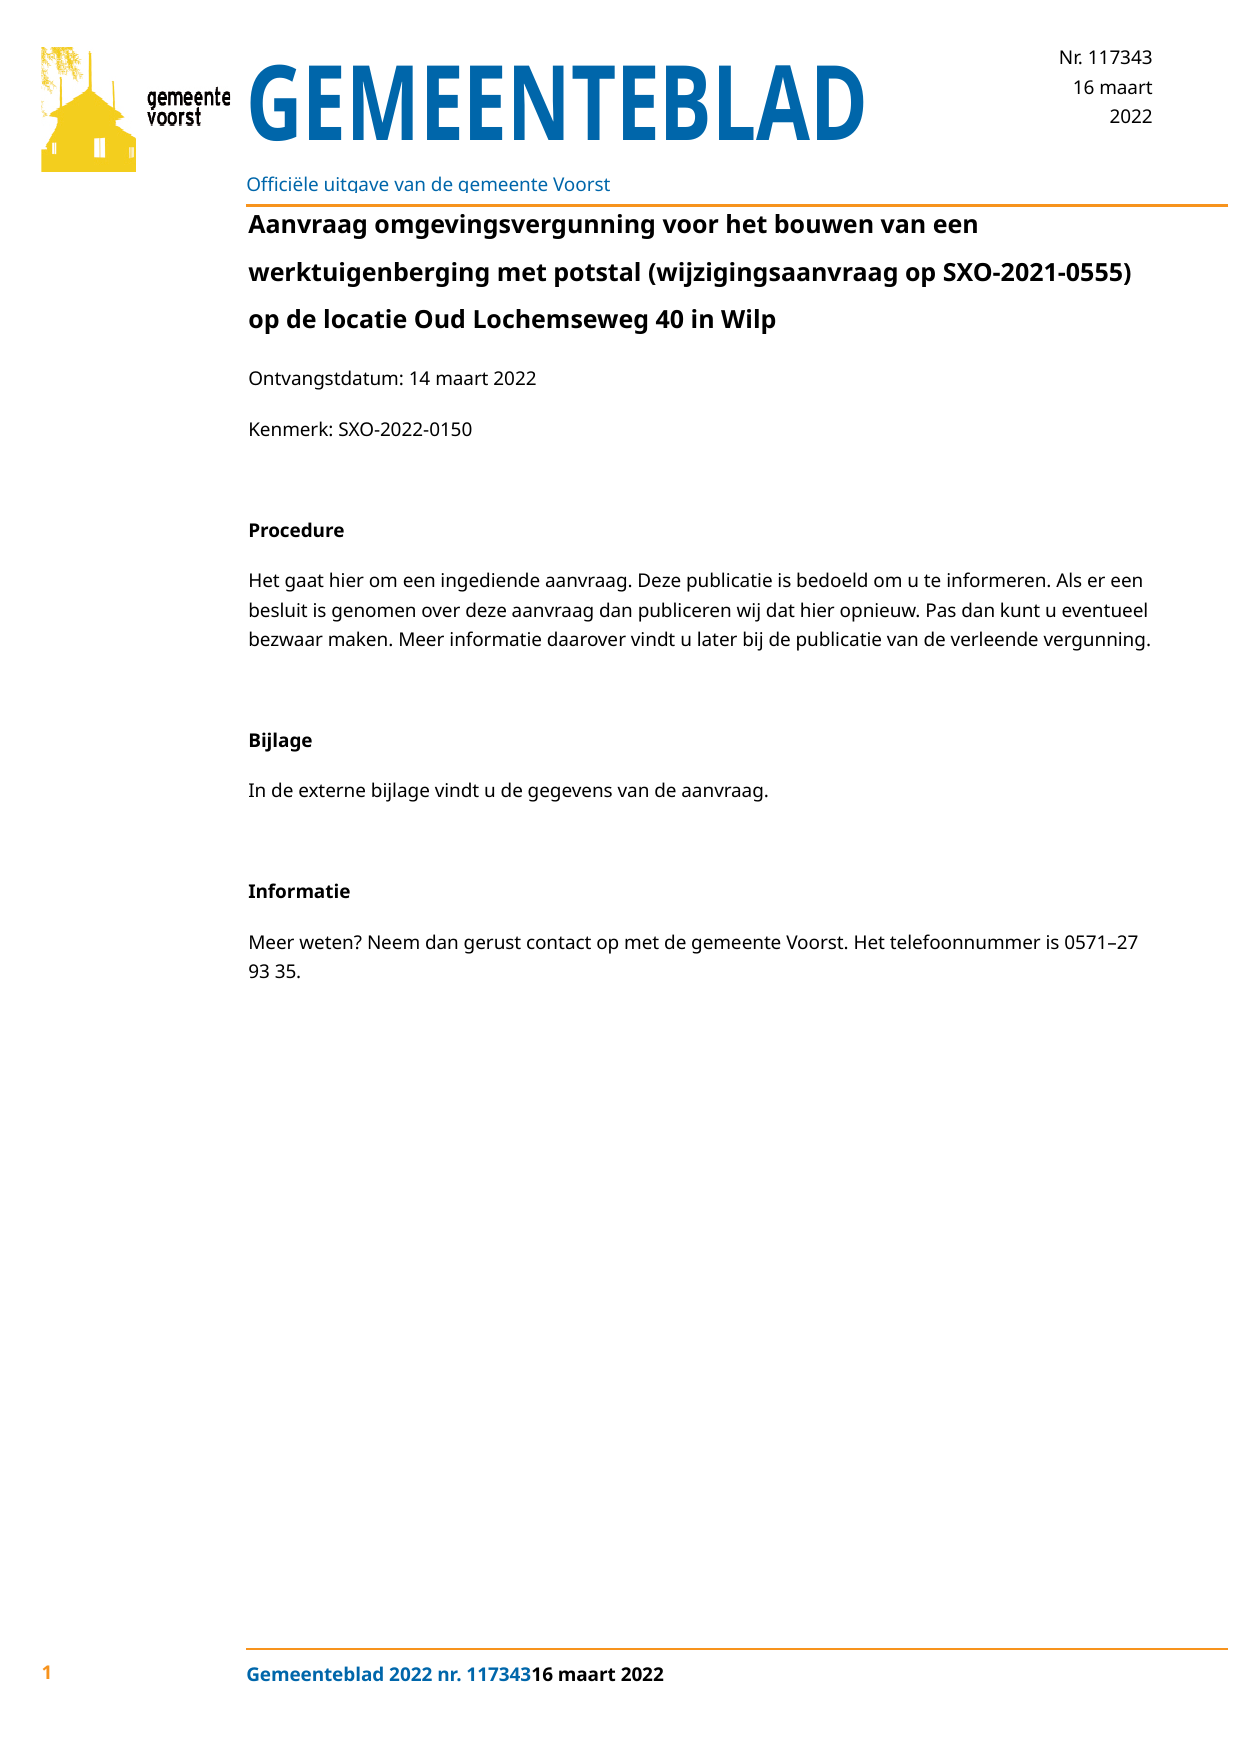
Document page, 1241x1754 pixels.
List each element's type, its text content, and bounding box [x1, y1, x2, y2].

text Het gaat hier om een ingediende aanvraag. Deze publicatie is bedoeld om u te informeren. Als er een besluit is genomen over deze aanvraag dan publiceren wij dat hier opnieuw. Pas dan kunt u eventueel bezwaar maken. Meer informatie daarover vindt u later bij de publicatie van de verleende vergunning. [248, 567, 1152, 652]
picture [41, 47, 231, 172]
text Ontvangstdatum: 14 maart 2022 [248, 366, 1152, 391]
text In de externe bijlage vindt u de gegevens van de aanvraag. [248, 778, 1152, 803]
text Informatie [248, 878, 1152, 904]
text Meer weten? Neem dan gerust contact op met de gemeente Voorst. Het telefoonnummer is 0571–27 93 35. [248, 929, 1152, 984]
text Aanvraag omgevingsvergunning voor het bouwen van een werktuigenberging met potstal (wijzigingsaanvraag op SXO-2021-0555) op de locatie Oud Lochemseweg 40 in Wilp [248, 207, 1152, 336]
text Procedure [248, 517, 1152, 542]
text Bijlage [248, 727, 1152, 753]
text Kenmerk: SXO-2022-0150 [248, 416, 1152, 442]
